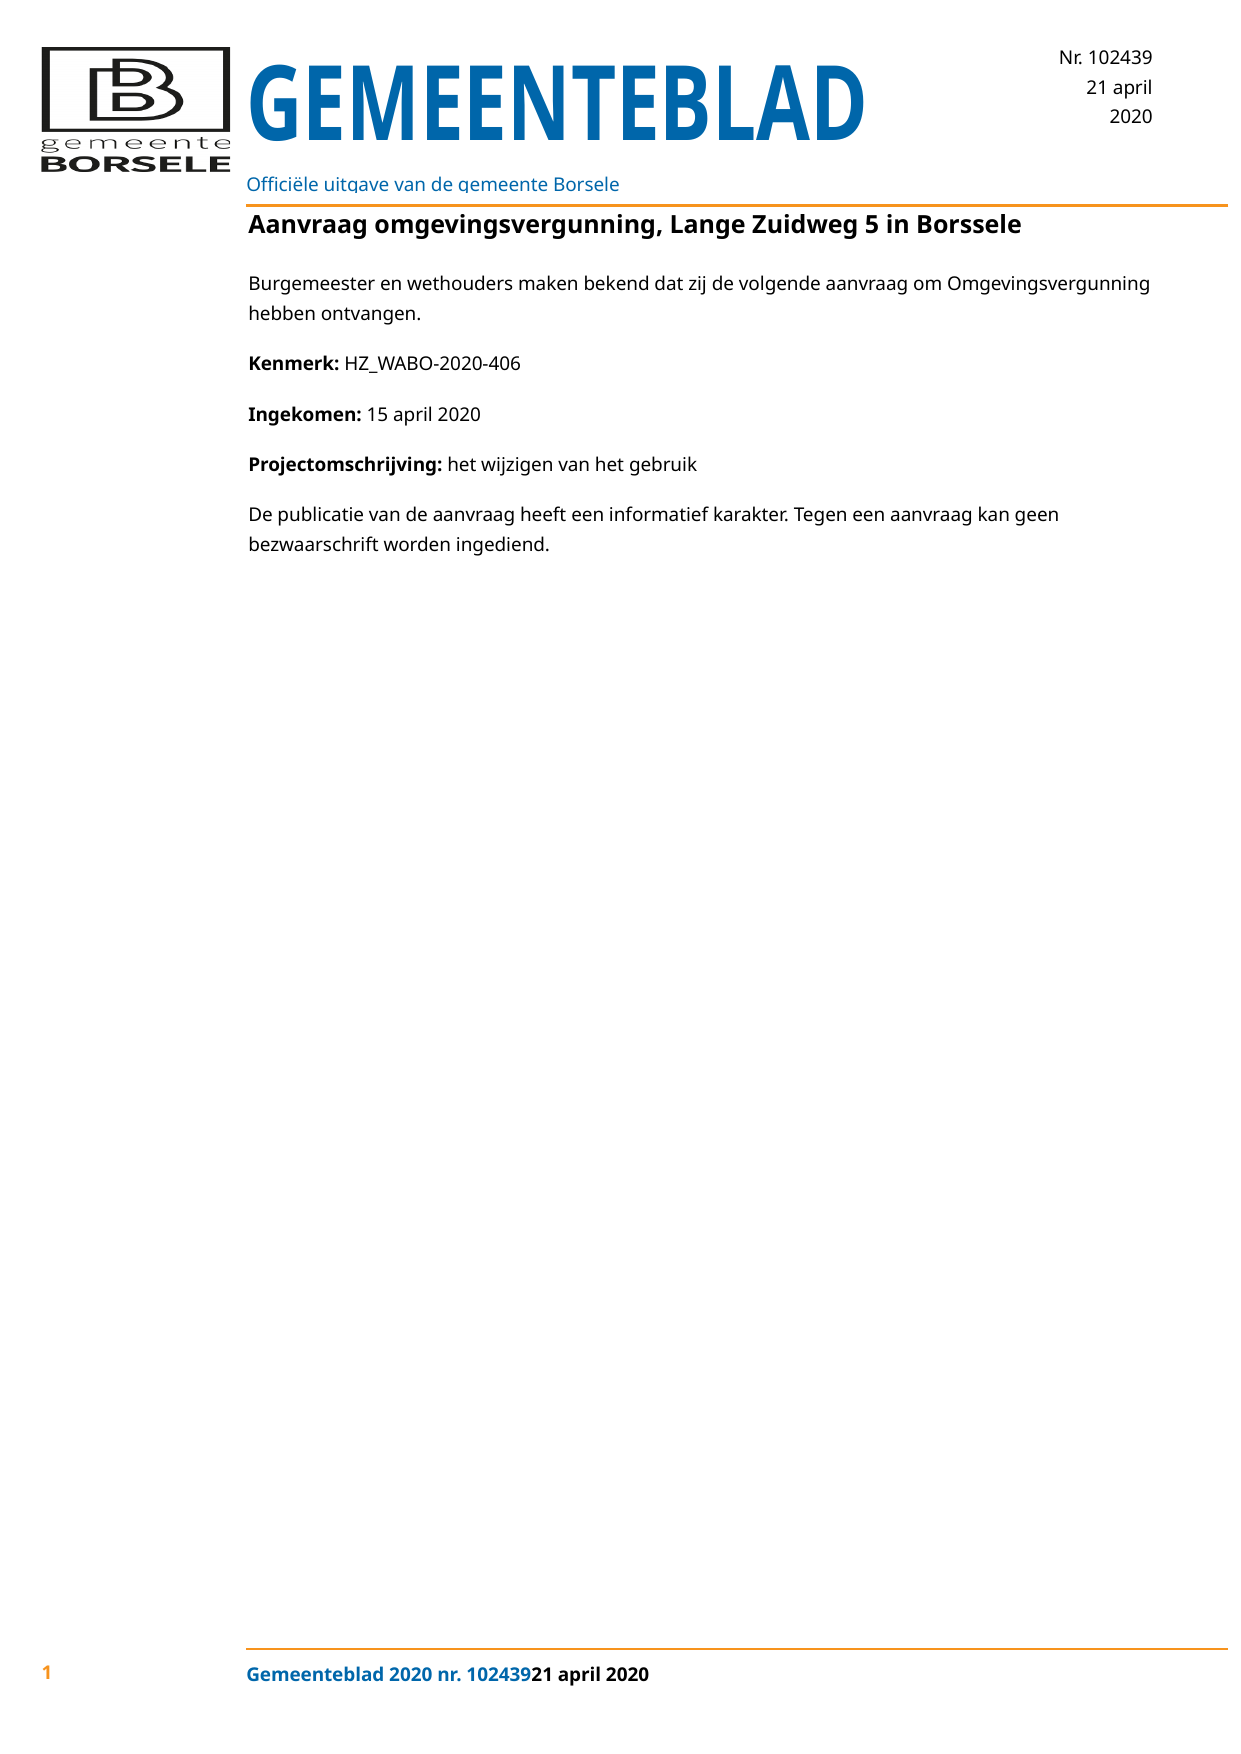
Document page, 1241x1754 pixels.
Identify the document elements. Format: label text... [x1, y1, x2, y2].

text Aanvraag omgevingsvergunning, Lange Zuidweg 5 in Borssele [248, 207, 1152, 241]
text Burgemeester en wethouders maken bekend dat zij de volgende aanvraag om Omgevingsvergunning hebben ontvangen. [248, 270, 1152, 326]
text De publicatie van de aanvraag heeft een informatief karakter. Tegen een aanvraag kan geen bezwaarschrift worden ingediend. [248, 502, 1152, 557]
text Ingekomen: 15 april 2020 [248, 401, 1152, 426]
picture [41, 47, 231, 172]
text Projectomschrijving: het wijzigen van het gebruik [248, 451, 1152, 477]
text Kenmerk: HZ_WABO-2020-406 [248, 350, 1152, 376]
